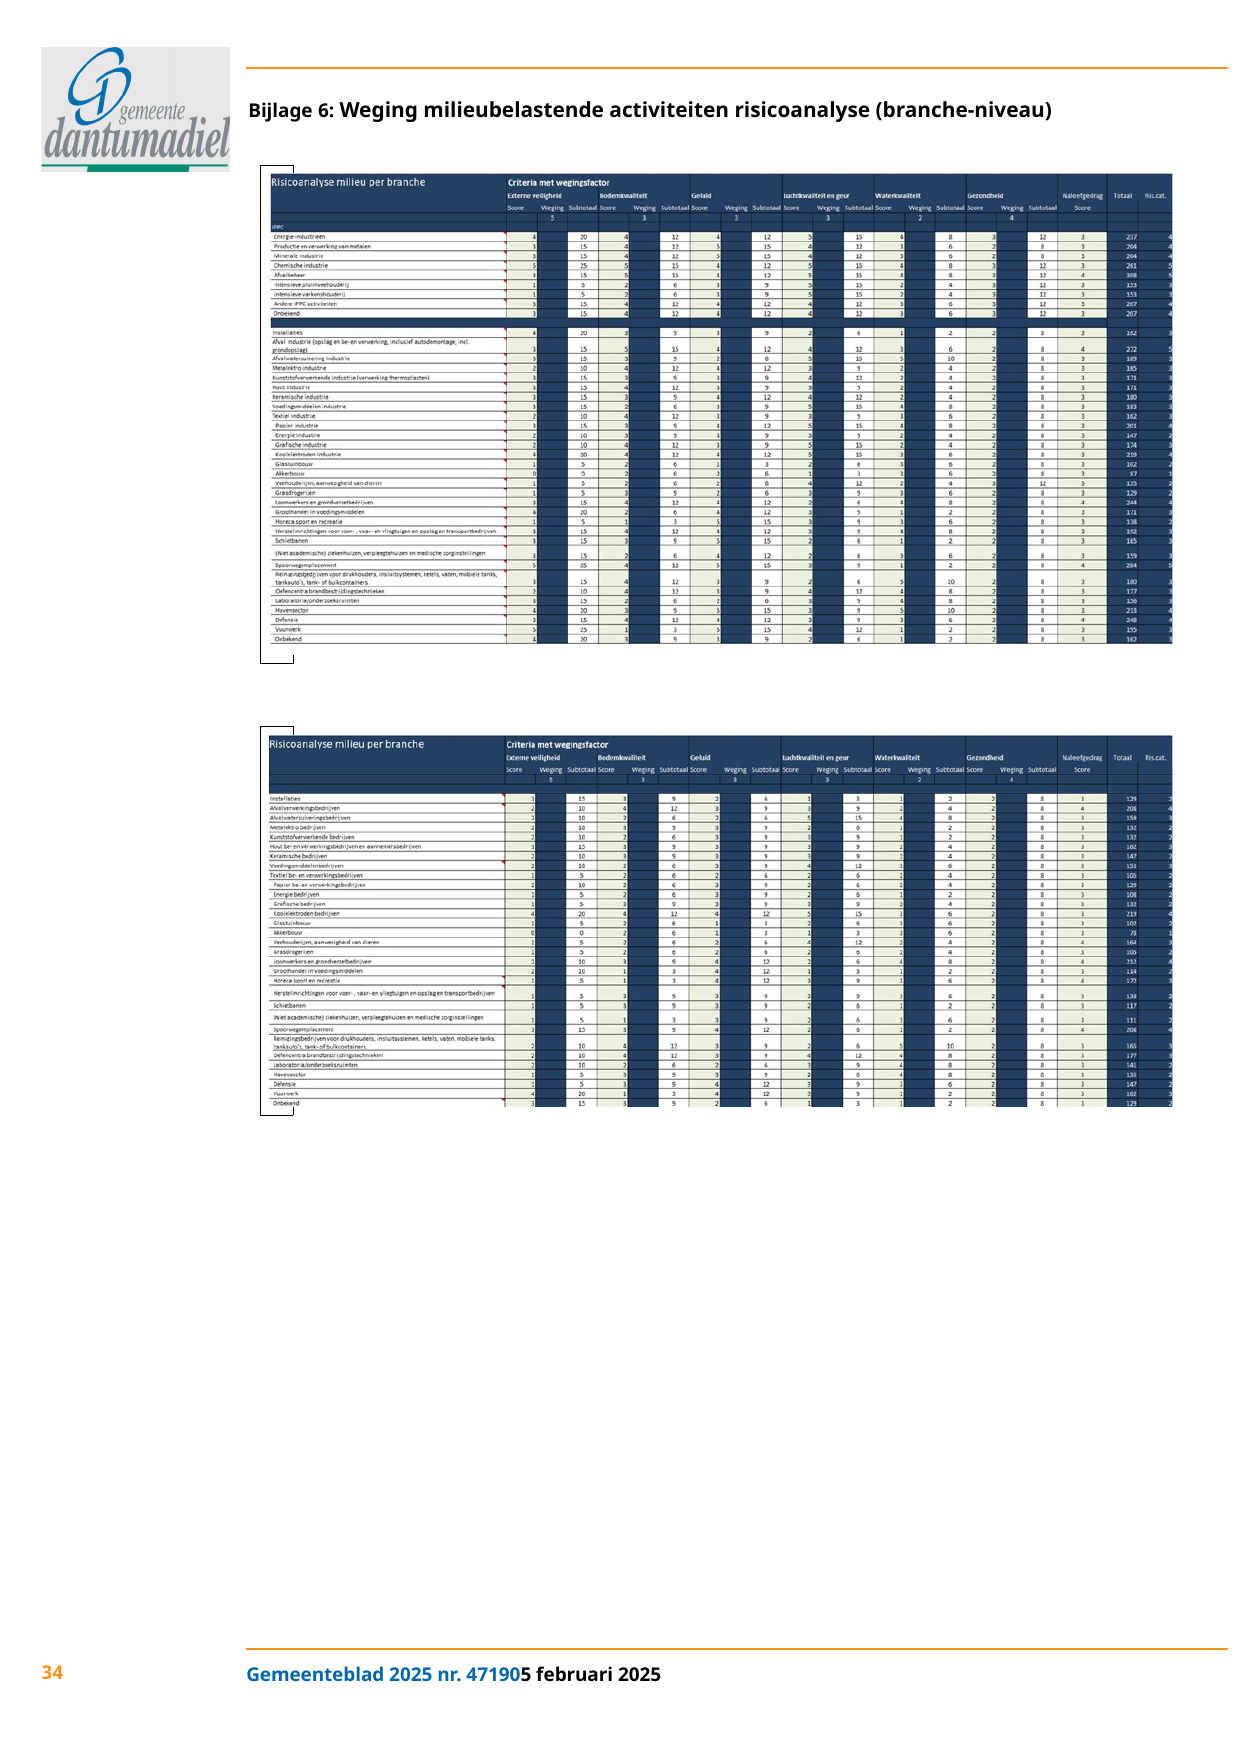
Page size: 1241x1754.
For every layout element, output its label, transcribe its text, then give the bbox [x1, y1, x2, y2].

picture [41, 47, 231, 172]
text Bijlage 6: Weging milieubelastende activiteiten risicoanalyse (branche-niveau) [248, 95, 1152, 123]
picture [268, 173, 1173, 655]
picture [268, 735, 1173, 1107]
